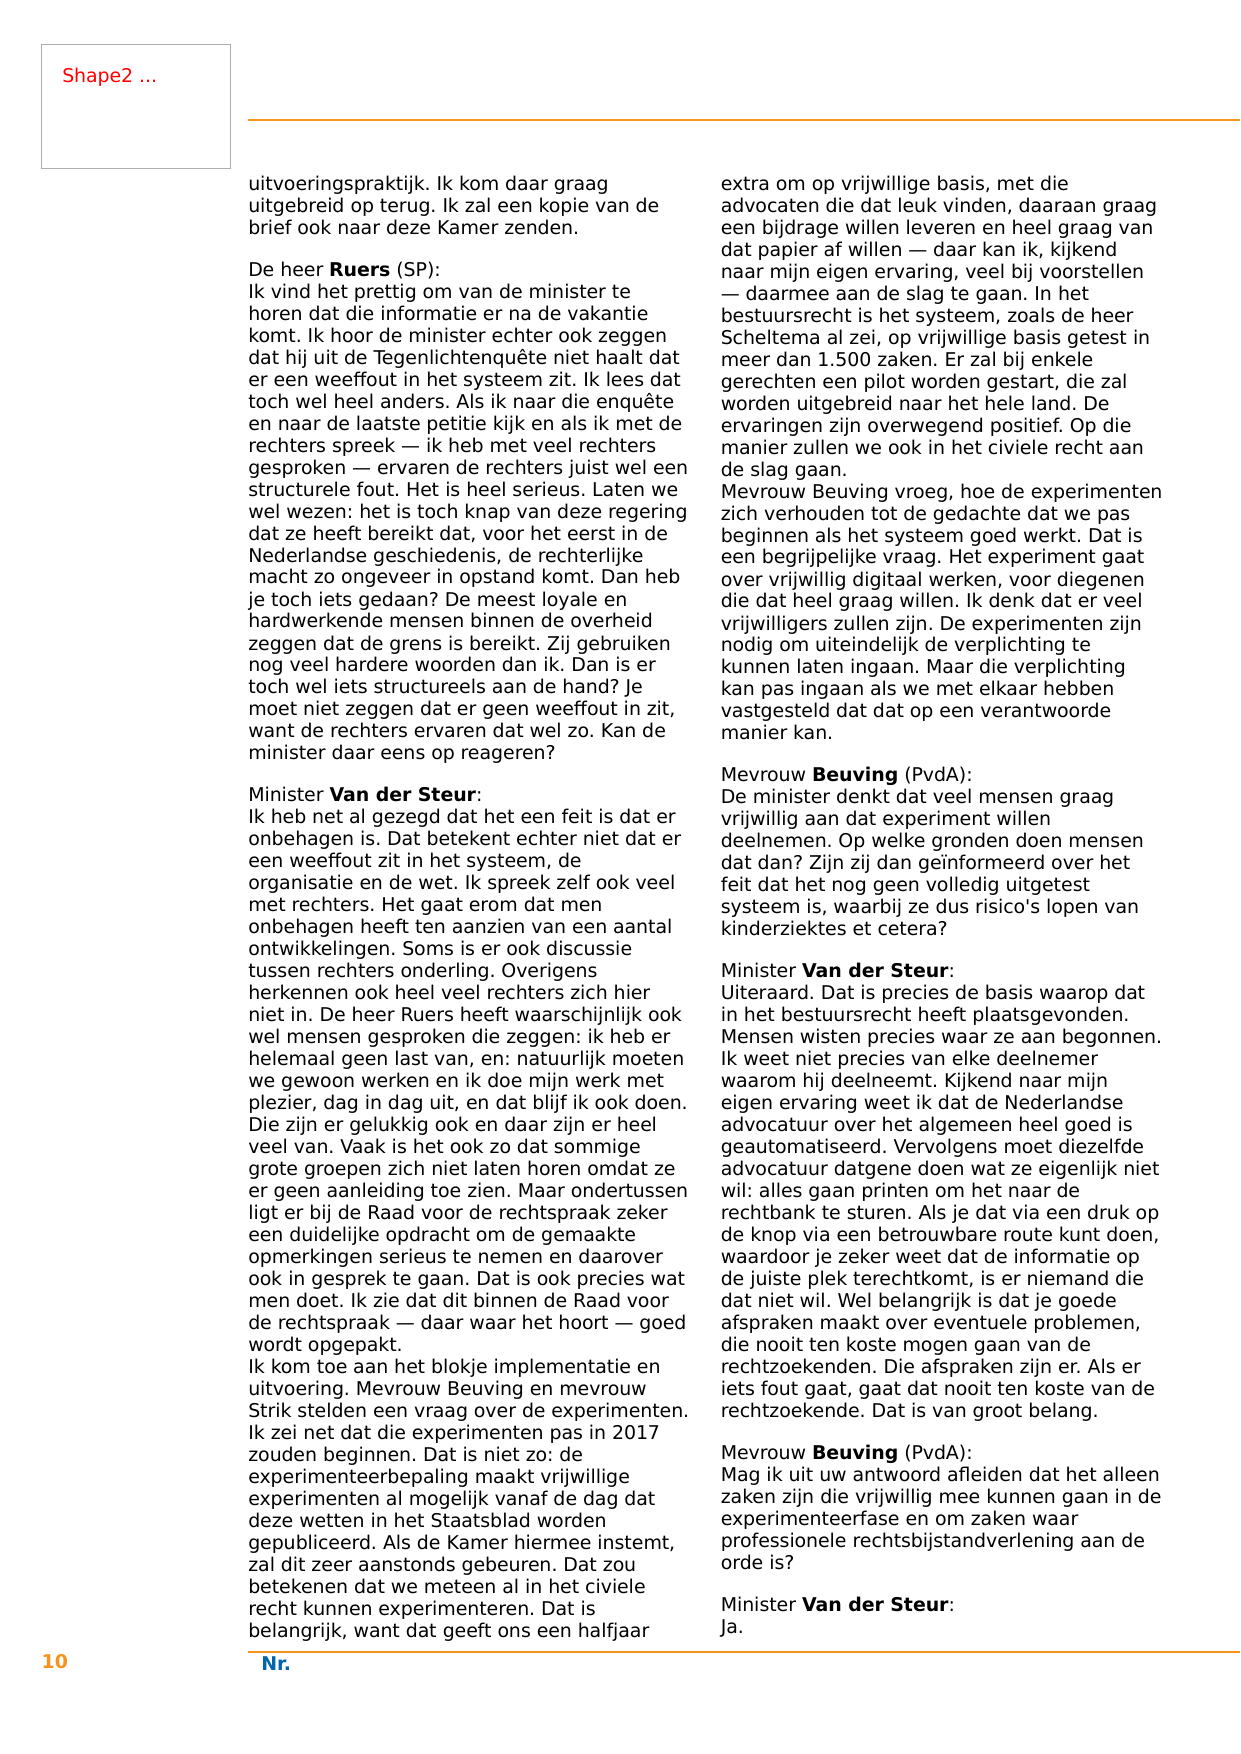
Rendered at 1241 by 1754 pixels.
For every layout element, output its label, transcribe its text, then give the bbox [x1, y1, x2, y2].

text Ik vind het prettig om van de minister te horen dat die informatie er na de vakantie komt. Ik hoor de minister echter ook zeggen dat hij uit de Tegenlichtenquête niet haalt dat er een weeffout in het systeem zit. Ik lees dat toch wel heel anders. Als ik naar die enquête en naar de laatste petitie kijk en als ik met de rechters spreek — ik heb met veel rechters gesproken — ervaren de rechters juist wel een structurele fout. Het is heel serieus. Laten we wel wezen: het is toch knap van deze regering dat ze heeft bereikt dat, voor het eerst in de Nederlandse geschiedenis, de rechterlijke macht zo ongeveer in opstand komt. Dan heb je toch iets gedaan? De meest loyale en hardwerkende mensen binnen de overheid zeggen dat de grens is bereikt. Zij gebruiken nog veel hardere woorden dan ik. Dan is er toch wel iets structureels aan de hand? Je moet niet zeggen dat er geen weeffout in zit, want de rechters ervaren dat wel zo. Kan de minister daar eens op reageren? [248, 281, 691, 764]
text extra om op vrijwillige basis, met die advocaten die dat leuk vinden, daaraan graag een bijdrage willen leveren en heel graag van dat papier af willen — daar kan ik, kijkend naar mijn eigen ervaring, veel bij voorstellen — daarmee aan de slag te gaan. In het bestuursrecht is het systeem, zoals de heer Scheltema al zei, op vrijwillige basis getest in meer dan 1.500 zaken. Er zal bij enkele gerechten een pilot worden gestart, die zal worden uitgebreid naar het hele land. De ervaringen zijn overwegend positief. Op die manier zullen we ook in het civiele recht aan de slag gaan. [721, 173, 1163, 481]
text Ik kom toe aan het blokje implementatie en uitvoering. Mevrouw Beuving en mevrouw Strik stelden een vraag over de experimenten. Ik zei net dat die experimenten pas in 2017 zouden beginnen. Dat is niet zo: de experimenteerbepaling maakt vrijwillige experimenten al mogelijk vanaf de dag dat deze wetten in het Staatsblad worden gepubliceerd. Als de Kamer hiermee instemt, zal dit zeer aanstonds gebeuren. Dat zou betekenen dat we meteen al in het civiele recht kunnen experimenteren. Dat is belangrijk, want dat geeft ons een halfjaar [248, 1356, 691, 1641]
text Minister Van der Steur: [721, 960, 1163, 982]
text Ik heb net al gezegd dat het een feit is dat er onbehagen is. Dat betekent echter niet dat er een weeffout zit in het systeem, de organisatie en de wet. Ik spreek zelf ook veel met rechters. Het gaat erom dat men onbehagen heeft ten aanzien van een aantal ontwikkelingen. Soms is er ook discussie tussen rechters onderling. Overigens herkennen ook heel veel rechters zich hier niet in. De heer Ruers heeft waarschijnlijk ook wel mensen gesproken die zeggen: ik heb er helemaal geen last van, en: natuurlijk moeten we gewoon werken en ik doe mijn werk met plezier, dag in dag uit, en dat blijf ik ook doen. Die zijn er gelukkig ook en daar zijn er heel veel van. Vaak is het ook zo dat sommige grote groepen zich niet laten horen omdat ze er geen aanleiding toe zien. Maar ondertussen ligt er bij de Raad voor de rechtspraak zeker een duidelijke opdracht om de gemaakte opmerkingen serieus te nemen en daarover ook in gesprek te gaan. Dat is ook precies wat men doet. Ik zie dat dit binnen de Raad voor de rechtspraak — daar waar het hoort — goed wordt opgepakt. [248, 806, 691, 1356]
text De heer Ruers (SP): [248, 259, 691, 281]
text Mag ik uit uw antwoord afleiden dat het alleen zaken zijn die vrijwillig mee kunnen gaan in de experimenteerfase en om zaken waar professionele rechtsbijstandverlening aan de orde is? [721, 1464, 1163, 1573]
text Mevrouw Beuving (PvdA): [721, 764, 1163, 786]
text Minister Van der Steur: [721, 1593, 1163, 1616]
text Minister Van der Steur: [248, 784, 691, 806]
text Uiteraard. Dat is precies de basis waarop dat in het bestuursrecht heeft plaatsgevonden. Mensen wisten precies waar ze aan begonnen. Ik weet niet precies van elke deelnemer waarom hij deelneemt. Kijkend naar mijn eigen ervaring weet ik dat de Nederlandse advocatuur over het algemeen heel goed is geautomatiseerd. Vervolgens moet diezelfde advocatuur datgene doen wat ze eigenlijk niet wil: alles gaan printen om het naar de rechtbank te sturen. Als je dat via een druk op de knop via een betrouwbare route kunt doen, waardoor je zeker weet dat de informatie op de juiste plek terechtkomt, is er niemand die dat niet wil. Wel belangrijk is dat je goede afspraken maakt over eventuele problemen, die nooit ten koste mogen gaan van de rechtzoekenden. Die afspraken zijn er. Als er iets fout gaat, gaat dat nooit ten koste van de rechtzoekende. Dat is van groot belang. [721, 982, 1163, 1422]
text Mevrouw Beuving vroeg, hoe de experimenten zich verhouden tot de gedachte dat we pas beginnen als het systeem goed werkt. Dat is een begrijpelijke vraag. Het experiment gaat over vrijwillig digitaal werken, voor diegenen die dat heel graag willen. Ik denk dat er veel vrijwilligers zullen zijn. De experimenten zijn nodig om uiteindelijk de verplichting te kunnen laten ingaan. Maar die verplichting kan pas ingaan als we met elkaar hebben vastgesteld dat dat op een verantwoorde manier kan. [721, 481, 1163, 744]
text Ja. [721, 1616, 1163, 1637]
text uitvoeringspraktijk. Ik kom daar graag uitgebreid op terug. Ik zal een kopie van de brief ook naar deze Kamer zenden. [248, 173, 691, 239]
text Mevrouw Beuving (PvdA): [721, 1442, 1163, 1464]
text De minister denkt dat veel mensen graag vrijwillig aan dat experiment willen deelnemen. Op welke gronden doen mensen dat dan? Zijn zij dan geïnformeerd over het feit dat het nog geen volledig uitgetest systeem is, waarbij ze dus risico's lopen van kinderziektes et cetera? [721, 786, 1163, 940]
